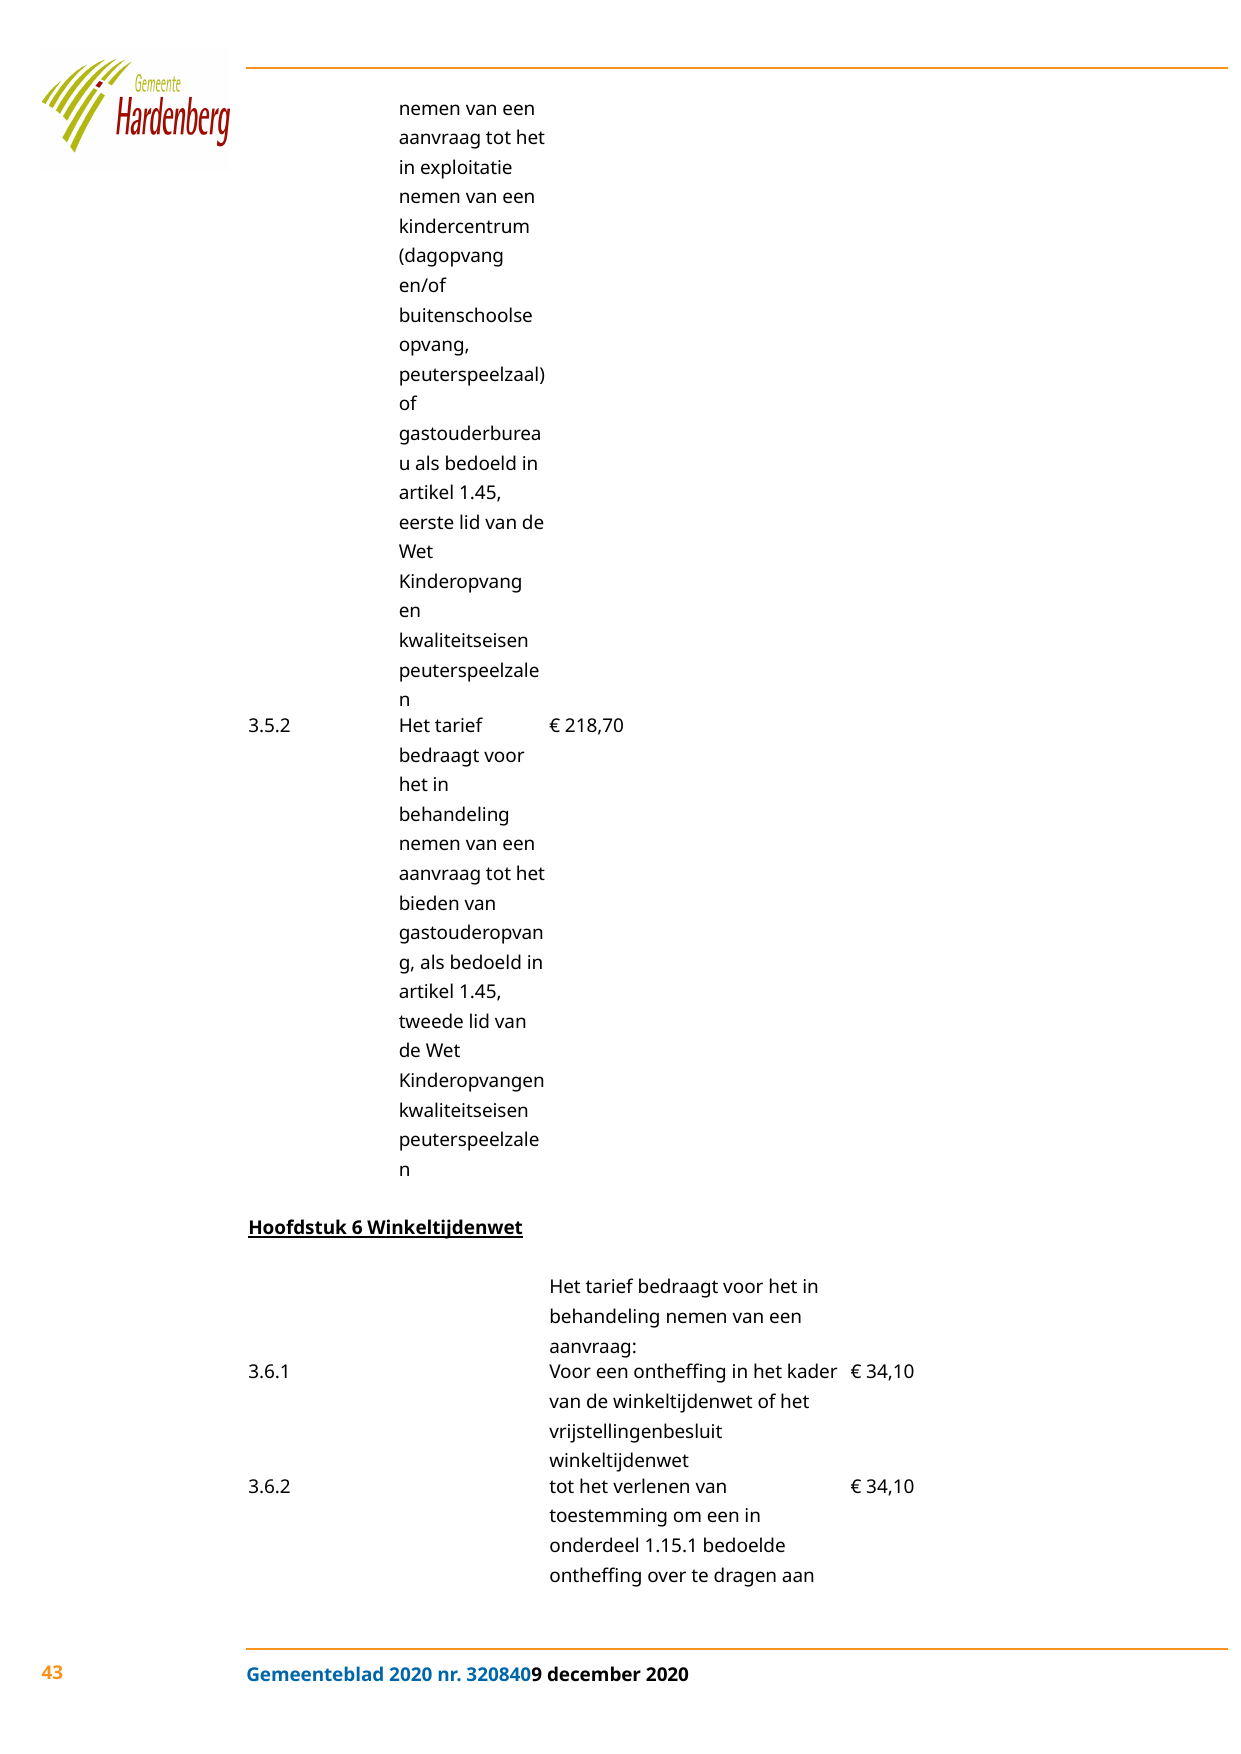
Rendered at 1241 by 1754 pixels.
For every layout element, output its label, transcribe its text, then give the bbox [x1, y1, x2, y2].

table_cell tot het verlenen van toestemming om een in onderdeel 1.15.1 bedoelde ontheffing over te dragen aan [549, 1473, 850, 1588]
table_header Het tarief bedraagt voor het in behandeling nemen van een aanvraag: [549, 1274, 850, 1359]
table_cell 3.6.1 [248, 1359, 549, 1473]
picture [41, 47, 231, 172]
text Hoofdstuk 6 Winkeltijdenwet [248, 1214, 1152, 1240]
table_cell 3.6.2 [248, 1473, 549, 1588]
table_header [248, 1274, 549, 1359]
table_cell Het tarief bedraagt voor het in behandeling nemen van een aanvraag tot het bieden van gastouderopvang, als bedoeld in artikel 1.45, tweede lid van de Wet Kinderopvangen kwaliteitseisen peuterspeelzalen [399, 712, 549, 1182]
table_cell € 218,70 [549, 712, 700, 1182]
table_cell Voor een ontheffing in het kader van de winkeltijdenwet of het vrijstellingenbesluit winkeltijdenwet [549, 1359, 850, 1473]
table_cell € 34,10 [850, 1473, 1152, 1588]
table_header [248, 95, 398, 712]
table_header [850, 1274, 1152, 1359]
table_header nemen van een aanvraag tot het in exploitatie nemen van een kindercentrum (dagopvang en/of buitenschoolse opvang, peuterspeelzaal) of gastouderbureau als bedoeld in artikel 1.45, eerste lid van de Wet Kinderopvang en kwaliteitseisen peuterspeelzalen [399, 95, 549, 712]
table_cell 3.5.2 [248, 712, 398, 1182]
table_cell € 34,10 [850, 1359, 1152, 1473]
table_header [549, 95, 700, 712]
